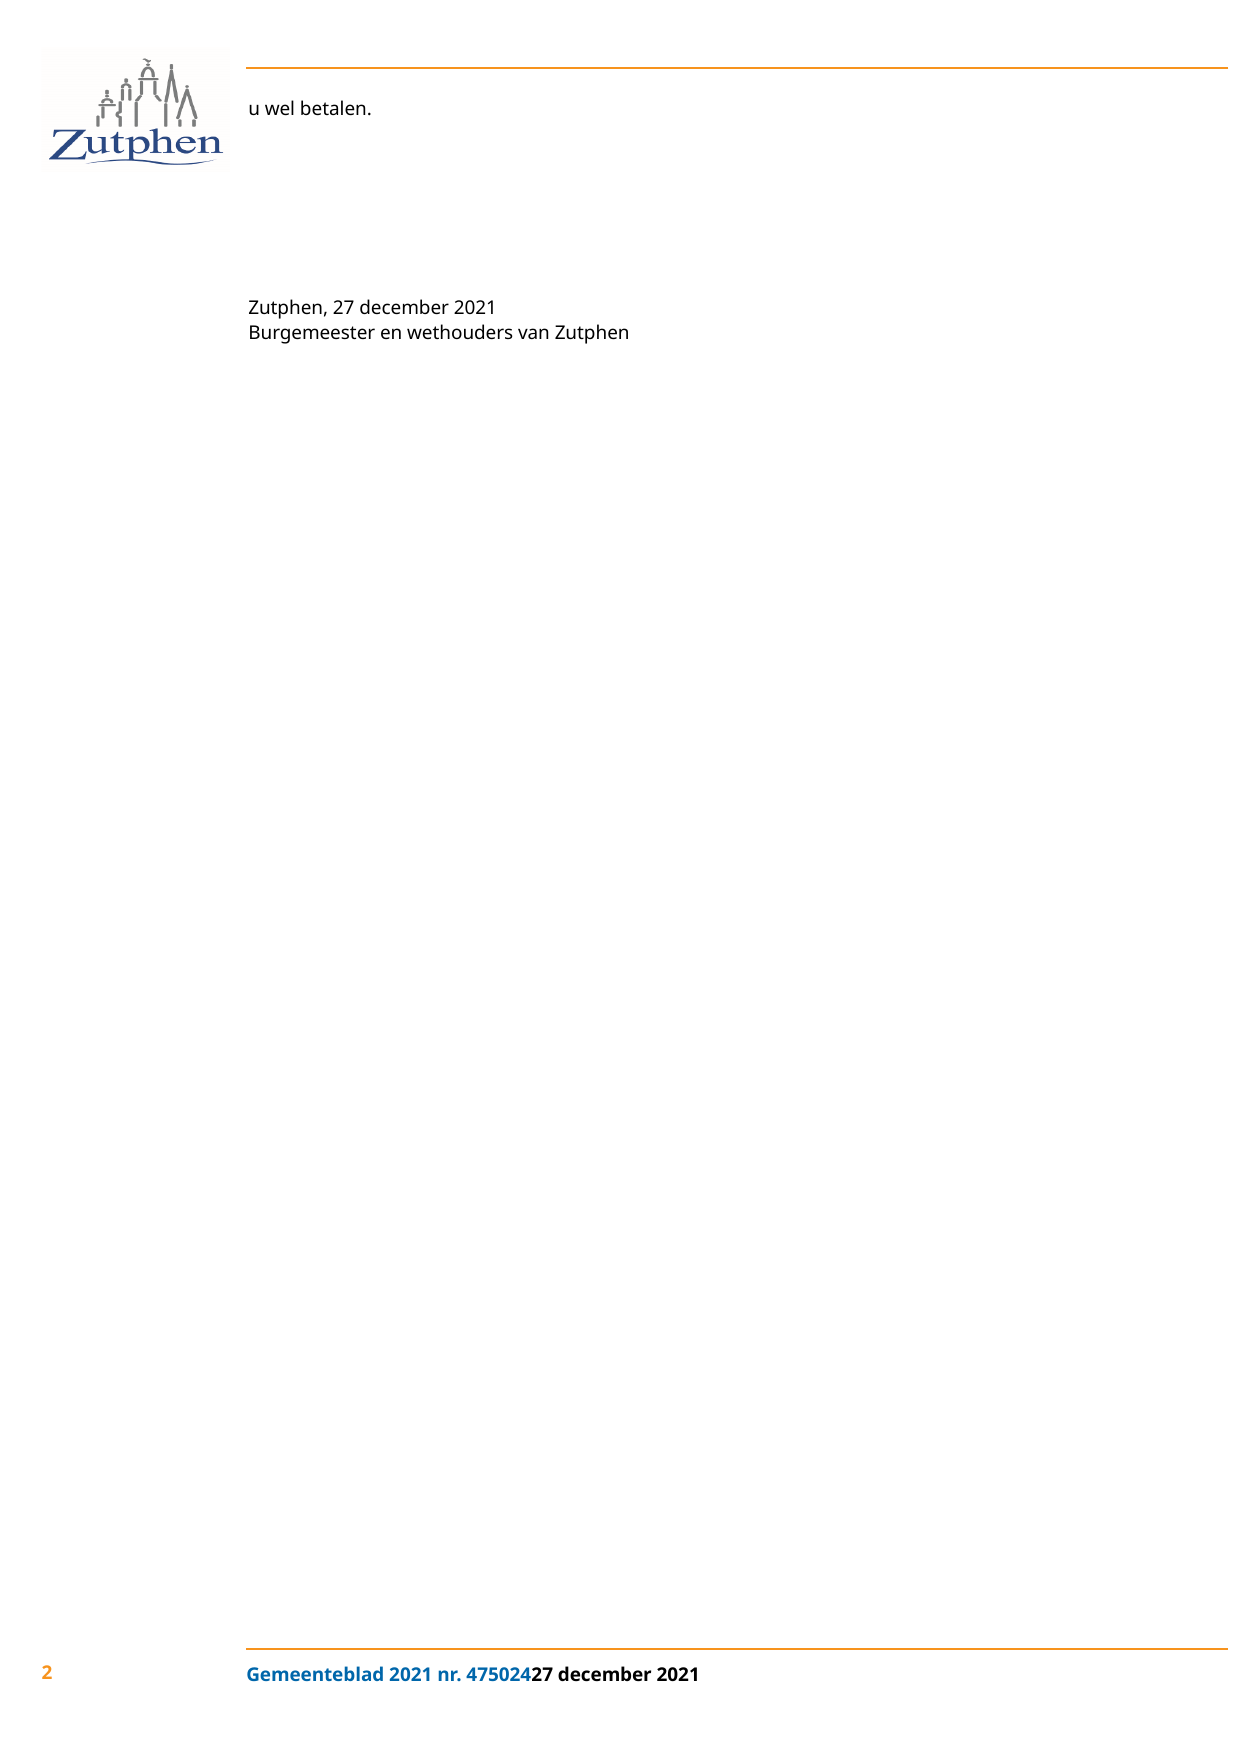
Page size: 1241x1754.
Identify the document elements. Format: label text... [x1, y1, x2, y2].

text Burgemeester en wethouders van Zutphen [248, 319, 1152, 345]
picture [41, 47, 231, 172]
text Zutphen, 27 december 2021 [248, 294, 1152, 319]
text u wel betalen. [248, 95, 1152, 121]
